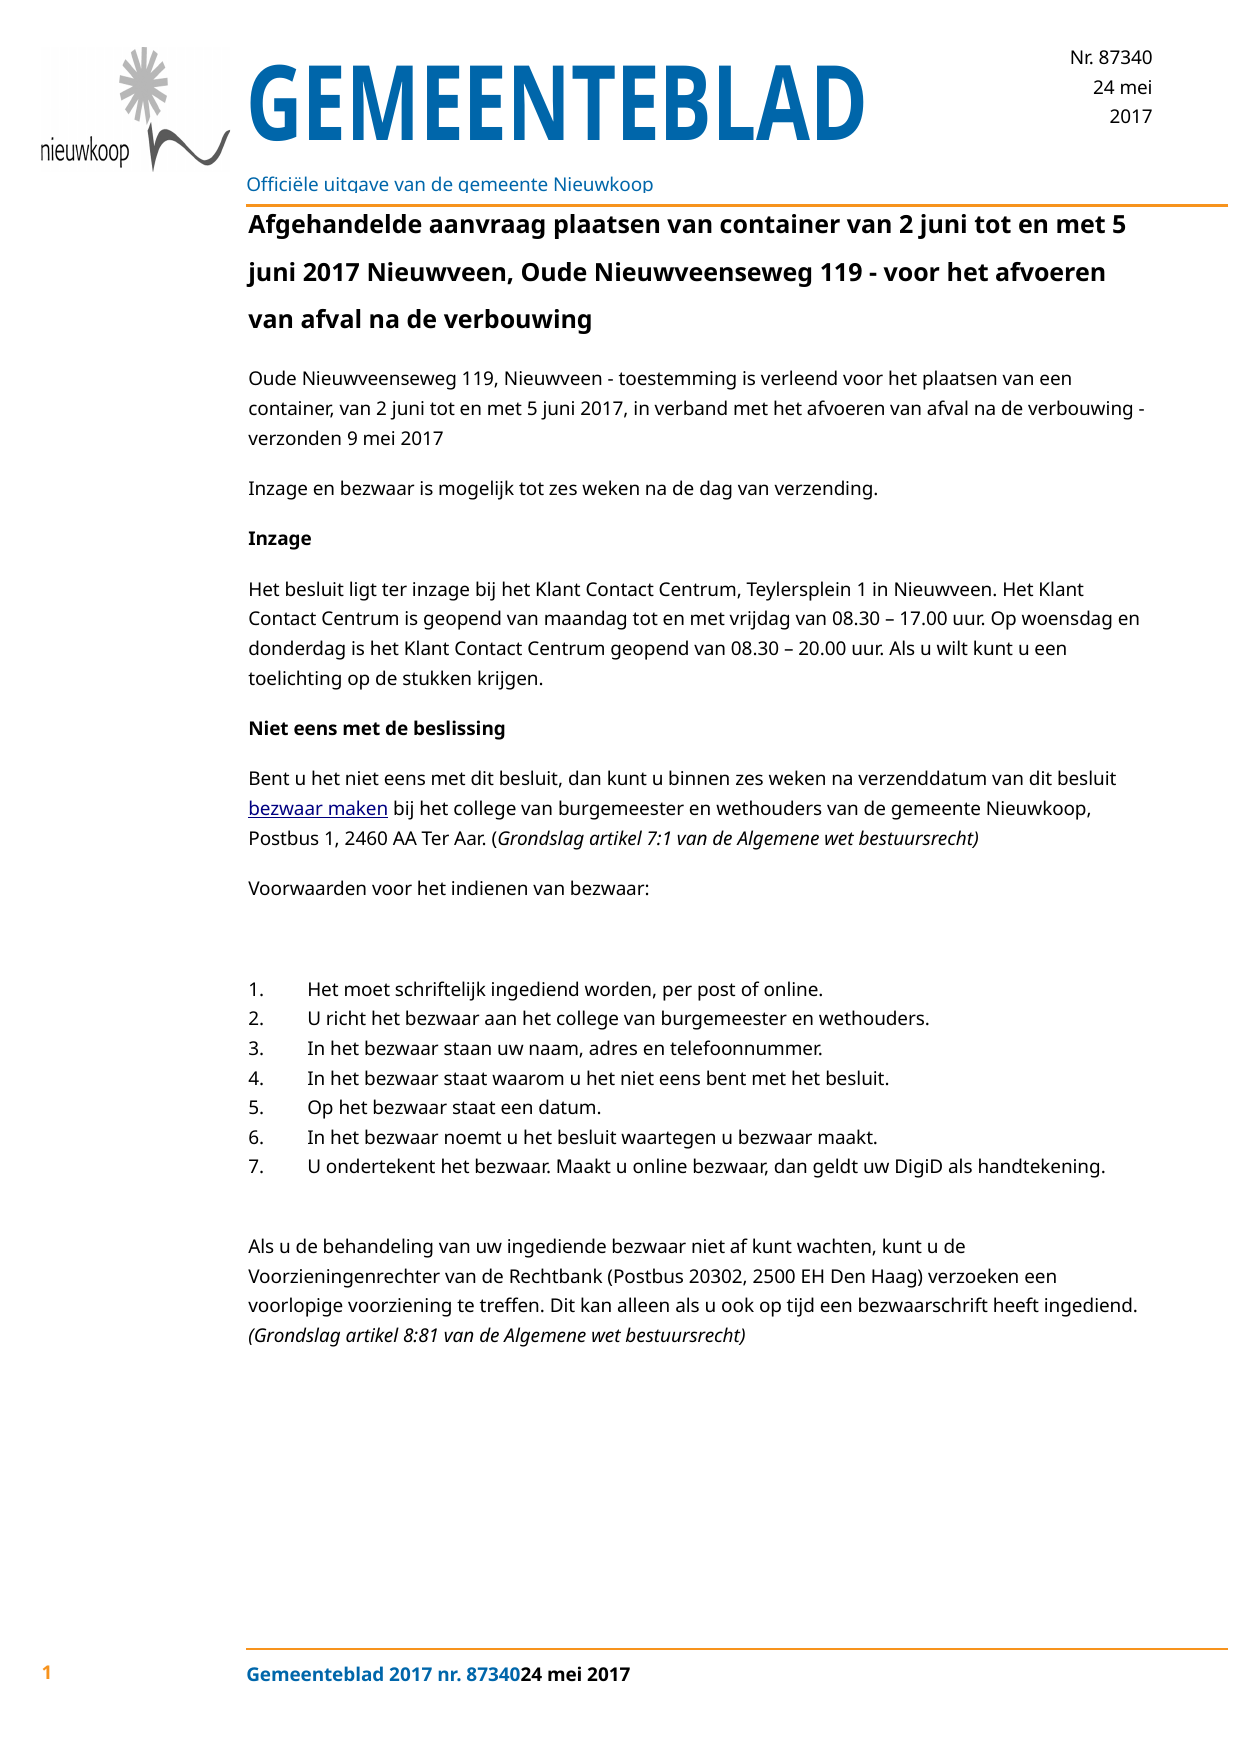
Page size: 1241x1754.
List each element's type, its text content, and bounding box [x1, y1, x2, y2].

text Niet eens met de beslissing [248, 715, 1152, 741]
text Oude Nieuwveenseweg 119, Nieuwveen - toestemming is verleend voor het plaatsen van een container, van 2 juni tot en met 5 juni 2017, in verband met het afvoeren van afval na de verbouwing - verzonden 9 mei 2017 [248, 366, 1152, 450]
text Voorwaarden voor het indienen van bezwaar: [248, 875, 1152, 901]
list In het bezwaar staat waarom u het niet eens bent met het besluit. [248, 1065, 1152, 1090]
list Op het bezwaar staat een datum. [248, 1094, 1152, 1120]
list In het bezwaar noemt u het besluit waartegen u bezwaar maakt. [248, 1124, 1152, 1149]
text Afgehandelde aanvraag plaatsen van container van 2 juni tot en met 5 juni 2017 Nieuwveen, Oude Nieuwveenseweg 119 - voor het afvoeren van afval na de verbouwing [248, 207, 1152, 336]
list U ondertekent het bezwaar. Maakt u online bezwaar, dan geldt uw DigiD als handtekening. [248, 1153, 1152, 1179]
text Inzage [248, 526, 1152, 551]
text Bent u het niet eens met dit besluit, dan kunt u binnen zes weken na verzenddatum van dit besluit bezwaar maken bij het college van burgemeester en wethouders van de gemeente Nieuwkoop, Postbus 1, 2460 AA Ter Aar. (Grondslag artikel 7:1 van de Algemene wet bestuursrecht) [248, 766, 1152, 850]
list In het bezwaar staan uw naam, adres en telefoonnummer. [248, 1035, 1152, 1061]
text Inzage en bezwaar is mogelijk tot zes weken na de dag van verzending. [248, 475, 1152, 501]
list U richt het bezwaar aan het college van burgemeester en wethouders. [248, 1006, 1152, 1031]
list Het moet schriftelijk ingediend worden, per post of online. [248, 976, 1152, 1002]
text Het besluit ligt ter inzage bij het Klant Contact Centrum, Teylersplein 1 in Nieuwveen. Het Klant Contact Centrum is geopend van maandag tot en met vrijdag van 08.30 – 17.00 uur. Op woensdag en donderdag is het Klant Contact Centrum geopend van 08.30 – 20.00 uur. Als u wilt kunt u een toelichting op de stukken krijgen. [248, 576, 1152, 690]
text Als u de behandeling van uw ingediende bezwaar niet af kunt wachten, kunt u de Voorzieningenrechter van de Rechtbank (Postbus 20302, 2500 EH Den Haag) verzoeken een voorlopige voorziening te treffen. Dit kan alleen als u ook op tijd een bezwaarschrift heeft ingediend. (Grondslag artikel 8:81 van de Algemene wet bestuursrecht) [248, 1233, 1152, 1348]
picture [41, 47, 231, 172]
